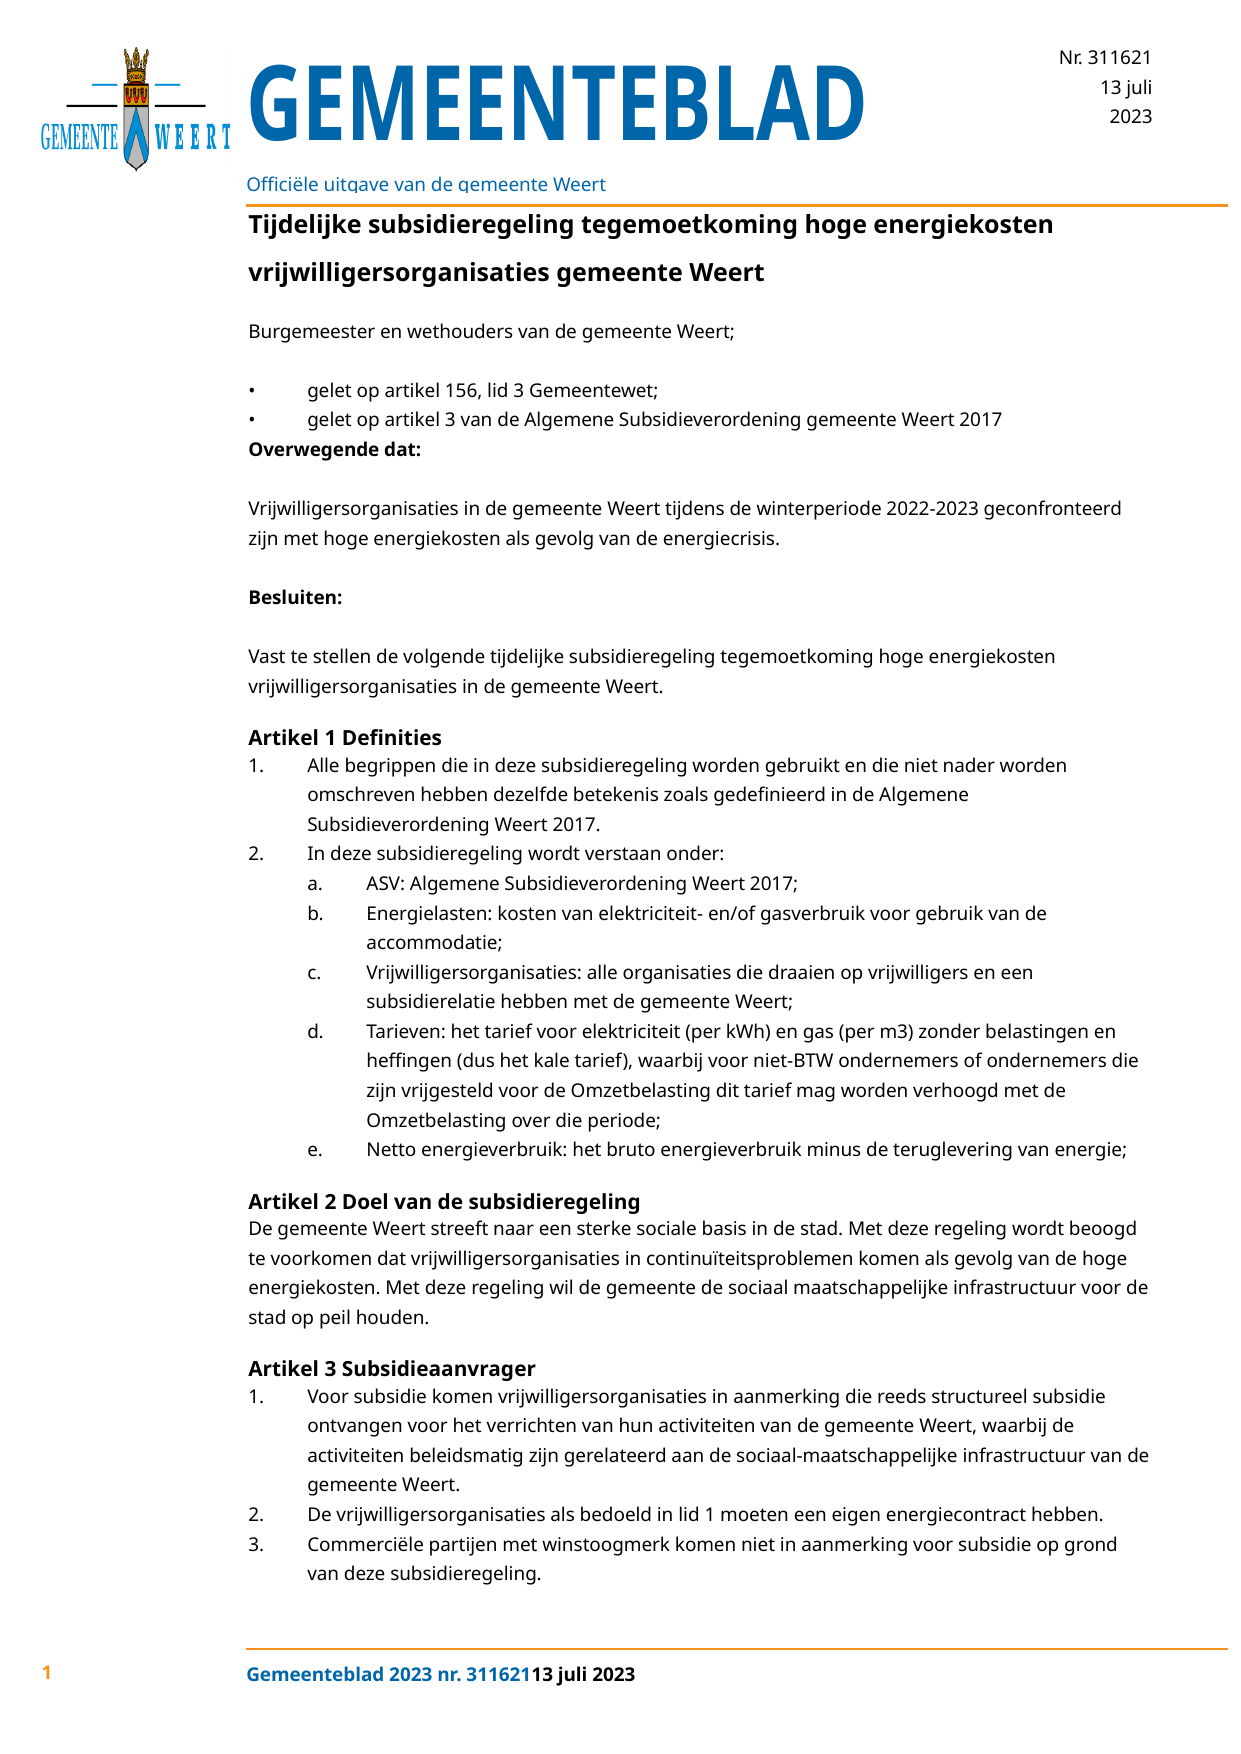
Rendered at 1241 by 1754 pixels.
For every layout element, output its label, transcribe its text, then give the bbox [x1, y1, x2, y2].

text Artikel 3 Subsidieaanvrager [248, 1354, 1152, 1383]
list Vrijwilligersorganisaties: alle organisaties die draaien op vrijwilligers en een subsidierelatie hebben met de gemeente Weert; [307, 959, 1152, 1014]
text Burgemeester en wethouders van de gemeente Weert; [248, 318, 1152, 344]
text Artikel 2 Doel van de subsidieregeling [248, 1187, 1152, 1215]
list ASV: Algemene Subsidieverordening Weert 2017; [307, 870, 1152, 896]
text Overwegende dat: [248, 436, 1152, 462]
list Alle begrippen die in deze subsidieregeling worden gebruikt en die niet nader worden omschreven hebben dezelfde betekenis zoals gedefinieerd in de Algemene Subsidieverordening Weert 2017. [248, 752, 1152, 837]
list Tarieven: het tarief voor elektriciteit (per kWh) en gas (per m3) zonder belastingen en heffingen (dus het kale tarief), waarbij voor niet-BTW ondernemers of ondernemers die zijn vrijgesteld voor de Omzetbelasting dit tarief mag worden verhoogd met de Omzetbelasting over die periode; [307, 1018, 1152, 1132]
list Energielasten: kosten van elektriciteit- en/of gasverbruik voor gebruik van de accommodatie; [307, 900, 1152, 955]
picture [41, 47, 231, 172]
list gelet op artikel 3 van de Algemene Subsidieverordening gemeente Weert 2017 [248, 407, 1152, 432]
list Netto energieverbruik: het bruto energieverbruik minus de teruglevering van energie; [307, 1136, 1152, 1162]
text Artikel 1 Definities [248, 723, 1152, 752]
text De gemeente Weert streeft naar een sterke sociale basis in de stad. Met deze regeling wordt beoogd te voorkomen dat vrijwilligersorganisaties in continuïteitsproblemen komen als gevolg van de hoge energiekosten. Met deze regeling wil de gemeente de sociaal maatschappelijke infrastructuur voor de stad op peil houden. [248, 1215, 1152, 1330]
text Besluiten: [248, 584, 1152, 610]
list De vrijwilligersorganisaties als bedoeld in lid 1 moeten een eigen energiecontract hebben. [248, 1501, 1152, 1527]
list gelet op artikel 156, lid 3 Gemeentewet; [248, 377, 1152, 403]
list Voor subsidie komen vrijwilligersorganisaties in aanmerking die reeds structureel subsidie ontvangen voor het verrichten van hun activiteiten van de gemeente Weert, waarbij de activiteiten beleidsmatig zijn gerelateerd aan de sociaal-maatschappelijke infrastructuur van de gemeente Weert. [248, 1383, 1152, 1497]
list In deze subsidieregeling wordt verstaan onder: [248, 841, 1152, 866]
text Tijdelijke subsidieregeling tegemoetkoming hoge energiekosten vrijwilligersorganisaties gemeente Weert [248, 207, 1152, 288]
text Vast te stellen de volgende tijdelijke subsidieregeling tegemoetkoming hoge energiekosten vrijwilligersorganisaties in de gemeente Weert. [248, 643, 1152, 699]
list Commerciële partijen met winstoogmerk komen niet in aanmerking voor subsidie op grond van deze subsidieregeling. [248, 1531, 1152, 1586]
text Vrijwilligersorganisaties in de gemeente Weert tijdens de winterperiode 2022-2023 geconfronteerd zijn met hoge energiekosten als gevolg van de energiecrisis. [248, 495, 1152, 551]
